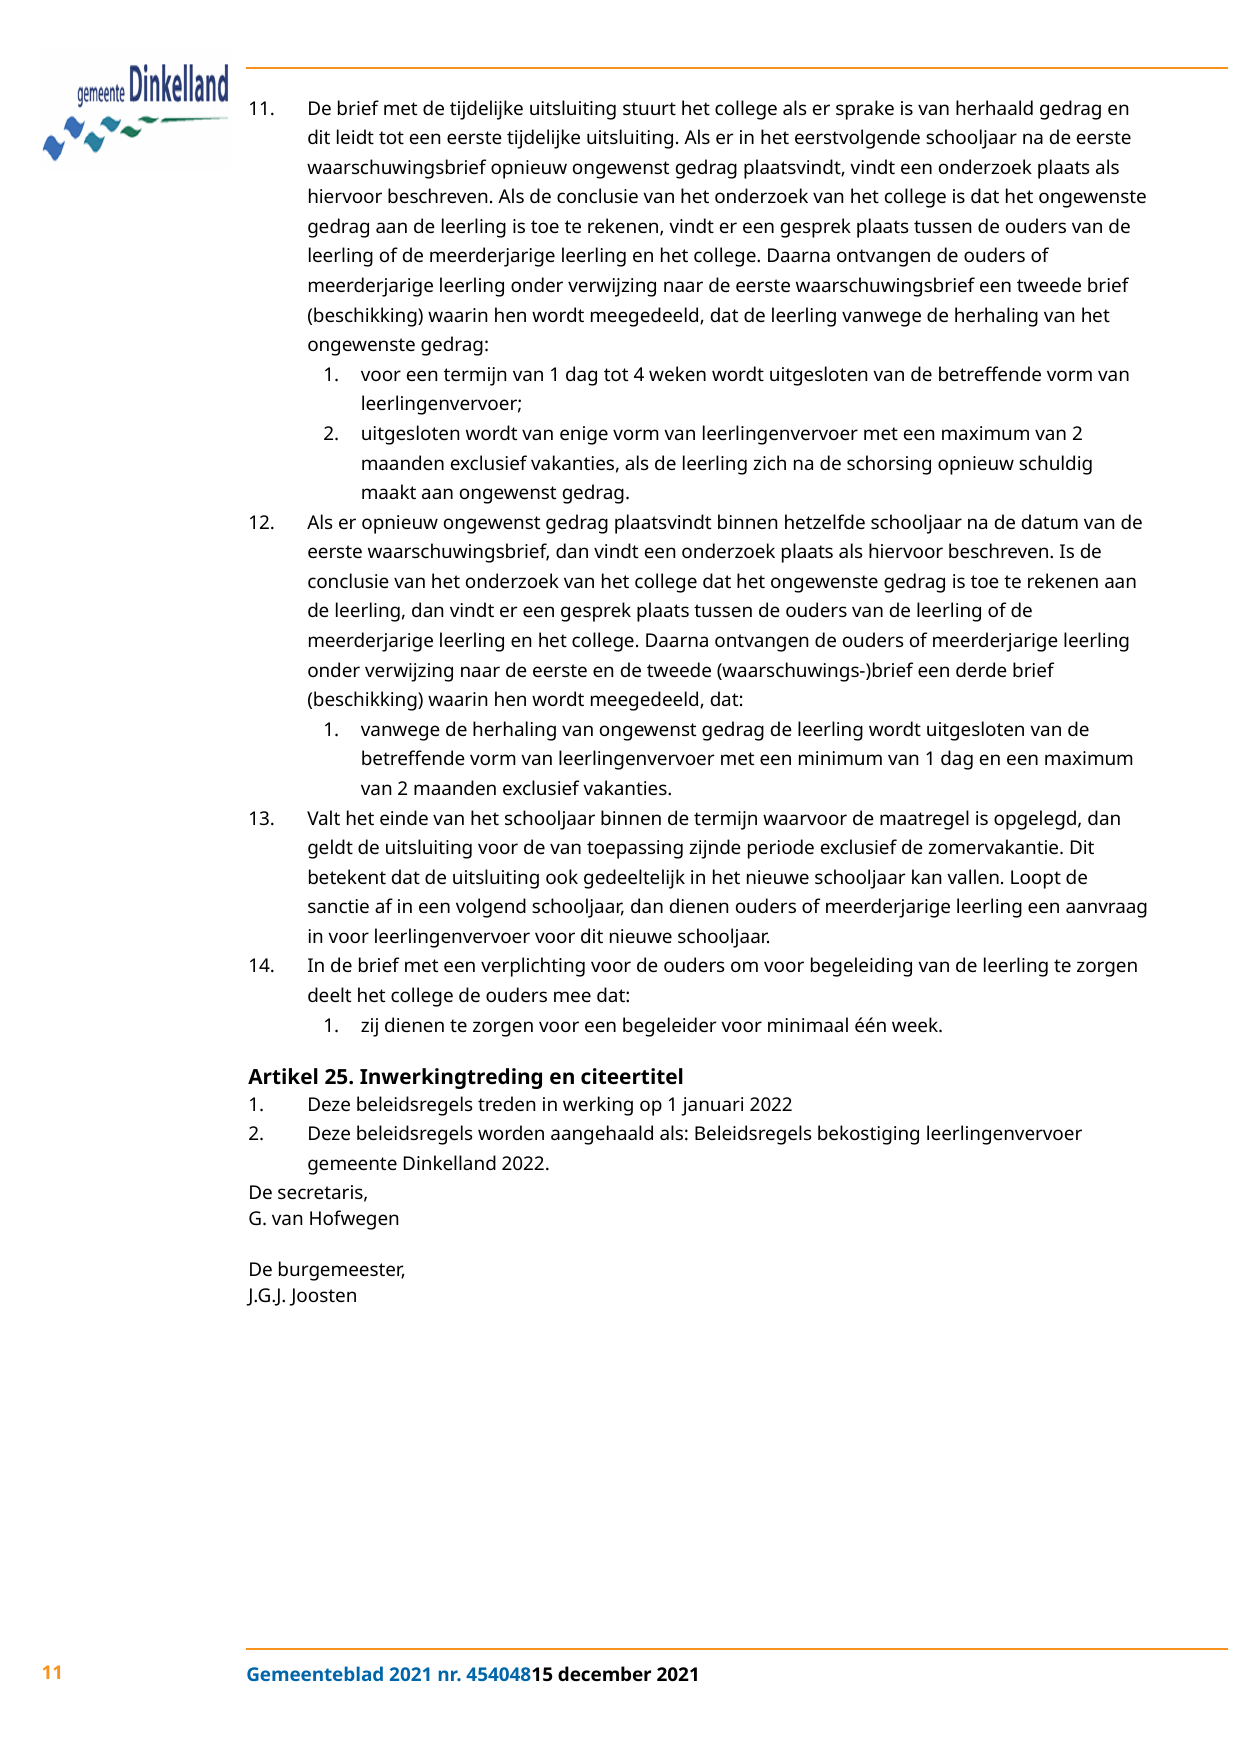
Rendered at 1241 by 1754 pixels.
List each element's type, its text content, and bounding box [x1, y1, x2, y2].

text G. van Hofwegen [248, 1205, 1152, 1231]
list vanwege de herhaling van ongewenst gedrag de leerling wordt uitgesloten van de betreffende vorm van leerlingenvervoer met een minimum van 1 dag en een maximum van 2 maanden exclusief vakanties. [323, 716, 1152, 801]
list voor een termijn van 1 dag tot 4 weken wordt uitgesloten van de betreffende vorm van leerlingenvervoer; [323, 361, 1152, 416]
picture [41, 47, 231, 172]
text Artikel 25. Inwerkingtreding en citeertitel [248, 1062, 1152, 1091]
text J.G.J. Joosten [248, 1282, 1152, 1308]
list Als er opnieuw ongewenst gedrag plaatsvindt binnen hetzelfde schooljaar na de datum van de eerste waarschuwingsbrief, dan vindt een onderzoek plaats als hiervoor beschreven. Is de conclusie van het onderzoek van het college dat het ongewenste gedrag is toe te rekenen aan de leerling, dan vindt er een gesprek plaats tussen de ouders van de leerling of de meerderjarige leerling en het college. Daarna ontvangen de ouders of meerderjarige leerling onder verwijzing naar de eerste en de tweede (waarschuwings-)brief een derde brief (beschikking) waarin hen wordt meegedeeld, dat: [248, 509, 1152, 712]
list Deze beleidsregels worden aangehaald als: Beleidsregels bekostiging leerlingenvervoer gemeente Dinkelland 2022. [248, 1120, 1152, 1176]
list Valt het einde van het schooljaar binnen de termijn waarvoor de maatregel is opgelegd, dan geldt de uitsluiting voor de van toepassing zijnde periode exclusief de zomervakantie. Dit betekent dat de uitsluiting ook gedeeltelijk in het nieuwe schooljaar kan vallen. Loopt de sanctie af in een volgend schooljaar, dan dienen ouders of meerderjarige leerling een aanvraag in voor leerlingenvervoer voor dit nieuwe schooljaar. [248, 805, 1152, 949]
list In de brief met een verplichting voor de ouders om voor begeleiding van de leerling te zorgen deelt het college de ouders mee dat: [248, 953, 1152, 1008]
list uitgesloten wordt van enige vorm van leerlingenvervoer met een maximum van 2 maanden exclusief vakanties, als de leerling zich na de schorsing opnieuw schuldig maakt aan ongewenst gedrag. [323, 420, 1152, 505]
text De burgemeester, [248, 1257, 1152, 1282]
list De brief met de tijdelijke uitsluiting stuurt het college als er sprake is van herhaald gedrag en dit leidt tot een eerste tijdelijke uitsluiting. Als er in het eerstvolgende schooljaar na de eerste waarschuwingsbrief opnieuw ongewenst gedrag plaatsvindt, vindt een onderzoek plaats als hiervoor beschreven. Als de conclusie van het onderzoek van het college is dat het ongewenste gedrag aan de leerling is toe te rekenen, vindt er een gesprek plaats tussen de ouders van de leerling of de meerderjarige leerling en het college. Daarna ontvangen de ouders of meerderjarige leerling onder verwijzing naar de eerste waarschuwingsbrief een tweede brief (beschikking) waarin hen wordt meegedeeld, dat de leerling vanwege de herhaling van het ongewenste gedrag: [248, 95, 1152, 357]
list Deze beleidsregels treden in werking op 1 januari 2022 [248, 1091, 1152, 1116]
text De secretaris, [248, 1179, 1152, 1205]
list zij dienen te zorgen voor een begeleider voor minimaal één week. [323, 1012, 1152, 1038]
